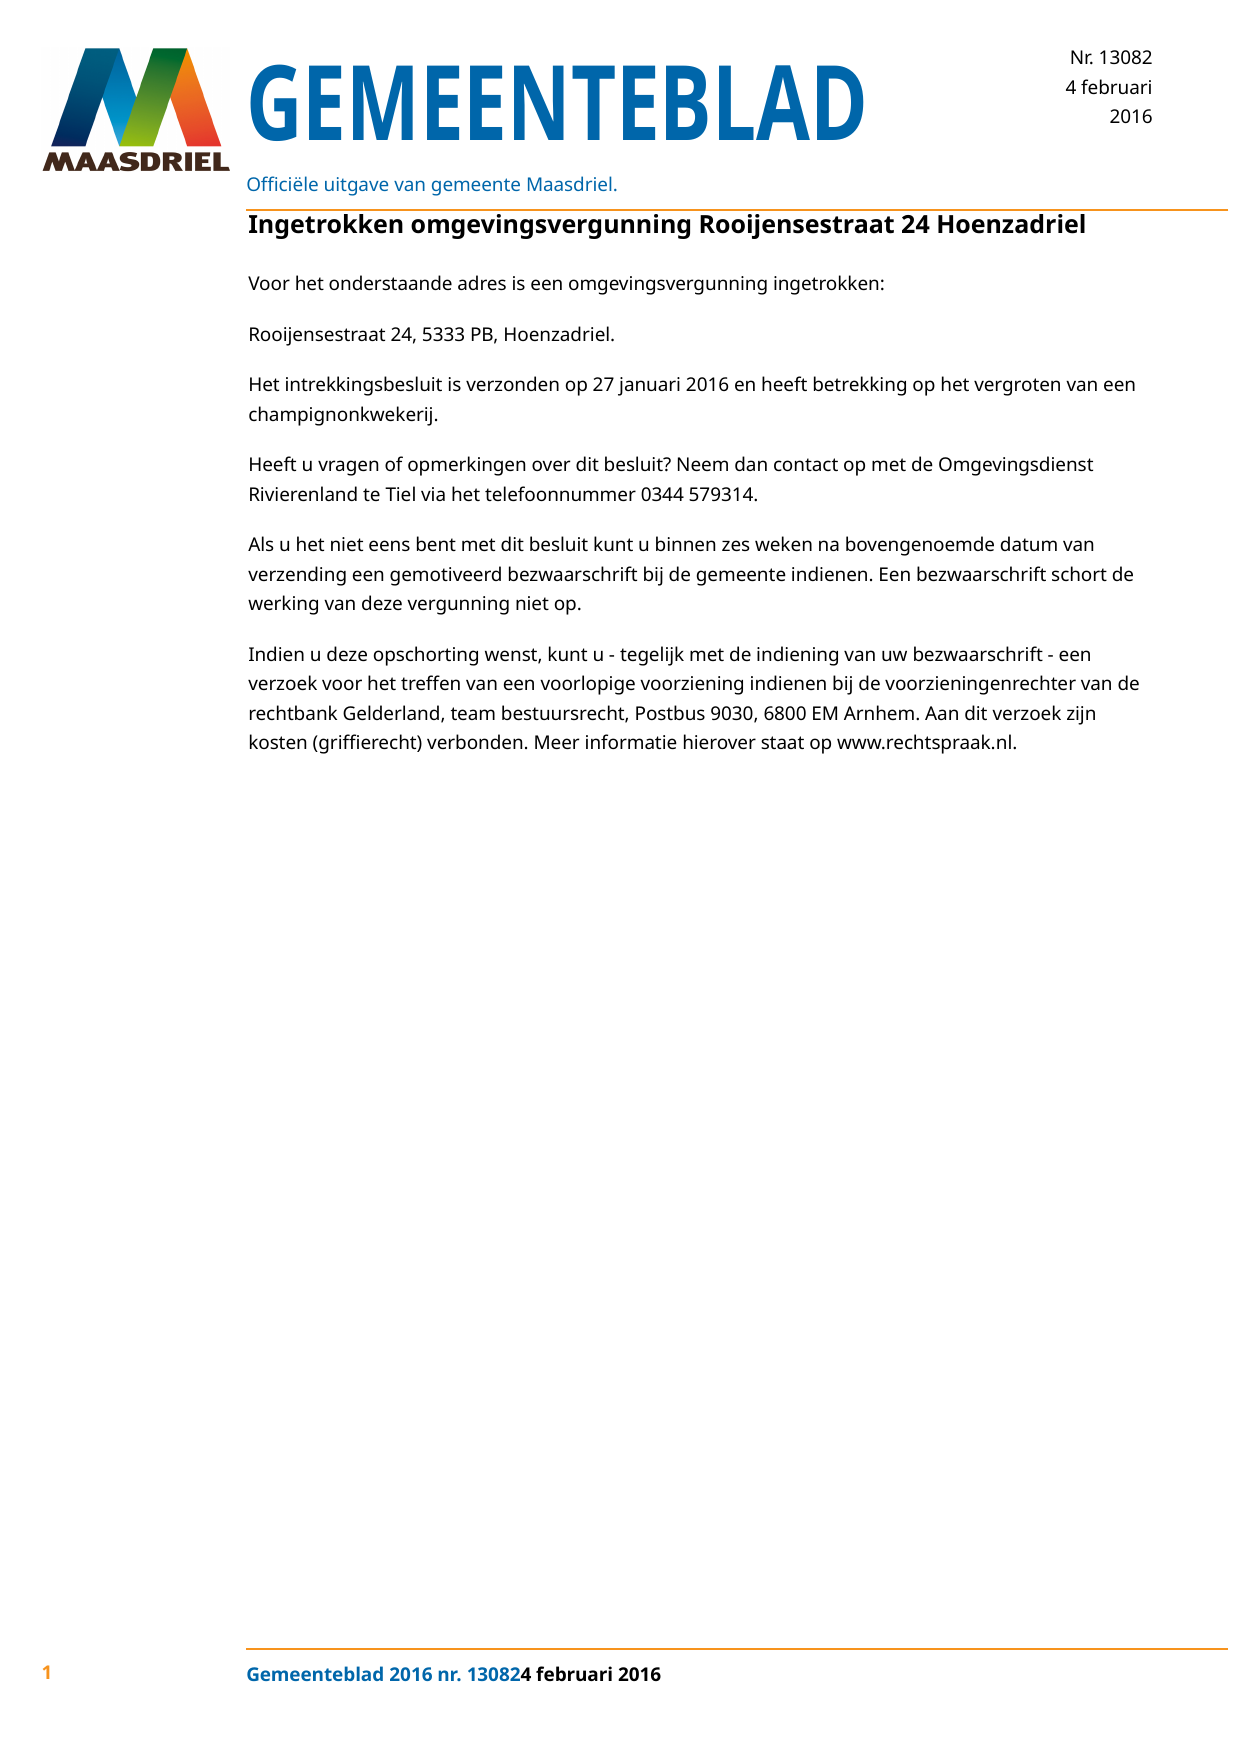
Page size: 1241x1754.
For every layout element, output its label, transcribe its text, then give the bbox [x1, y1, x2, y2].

text Als u het niet eens bent met dit besluit kunt u binnen zes weken na bovengenoemde datum van verzending een gemotiveerd bezwaarschrift bij de gemeente indienen. Een bezwaarschrift schort de werking van deze vergunning niet op. [248, 531, 1152, 616]
text Heeft u vragen of opmerkingen over dit besluit? Neem dan contact op met de Omgevingsdienst Rivierenland te Tiel via het telefoonnummer 0344 579314. [248, 451, 1152, 506]
text Voor het onderstaande adres is een omgevingsvergunning ingetrokken: [248, 270, 1152, 296]
text Indien u deze opschorting wenst, kunt u - tegelijk met de indiening van uw bezwaarschrift - een verzoek voor het treffen van een voorlopige voorziening indienen bij de voorzieningenrechter van de rechtbank Gelderland, team bestuursrecht, Postbus 9030, 6800 EM Arnhem. Aan dit verzoek zijn kosten (griffierecht) verbonden. Meer informatie hierover staat op www.rechtspraak.nl. [248, 641, 1152, 755]
picture [41, 47, 231, 172]
text Rooijensestraat 24, 5333 PB, Hoenzadriel. [248, 321, 1152, 346]
text Ingetrokken omgevingsvergunning Rooijensestraat 24 Hoenzadriel [248, 211, 1152, 241]
text Het intrekkingsbesluit is verzonden op 27 januari 2016 en heeft betrekking op het vergroten van een champignonkwekerij. [248, 371, 1152, 426]
